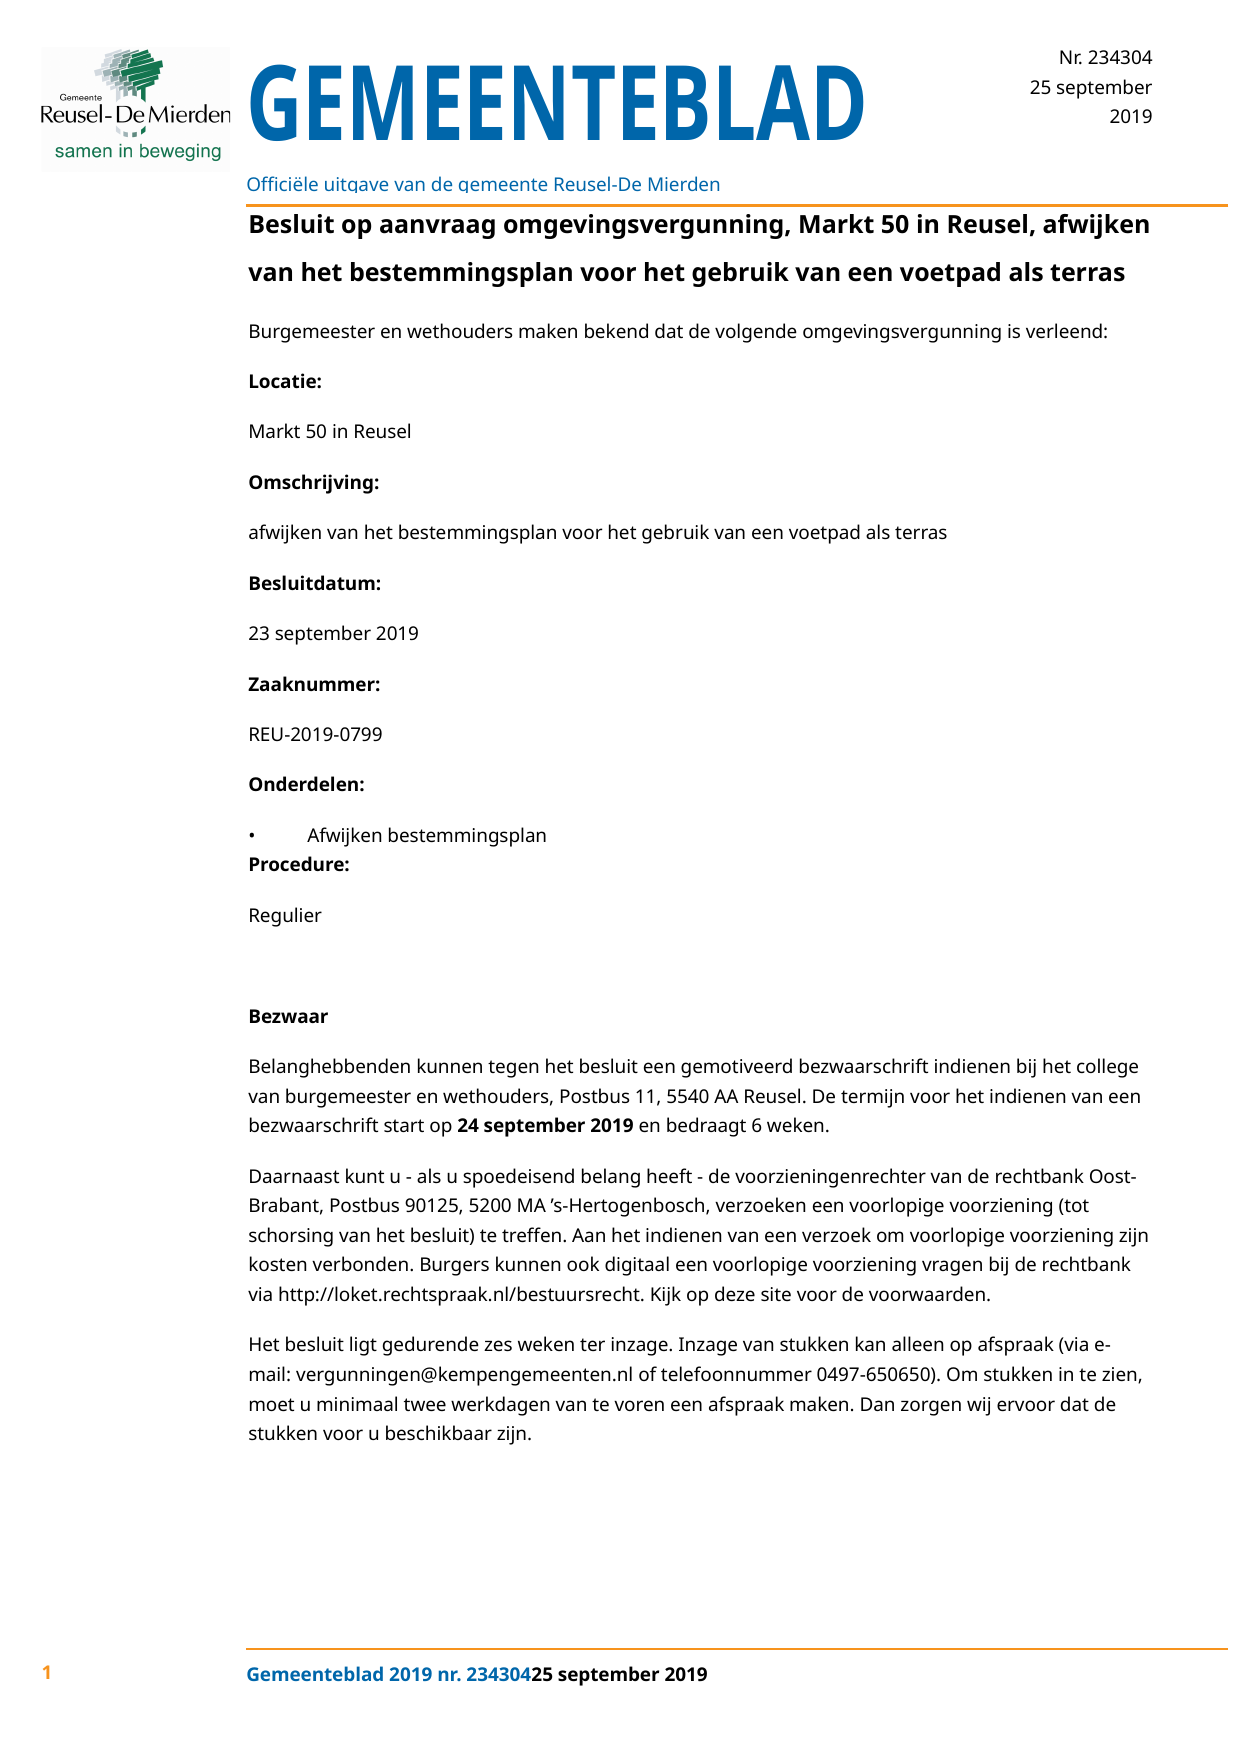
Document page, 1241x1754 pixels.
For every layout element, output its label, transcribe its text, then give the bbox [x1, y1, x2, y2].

text Zaaknummer: [248, 671, 1152, 697]
text afwijken van het bestemmingsplan voor het gebruik van een voetpad als terras [248, 519, 1152, 545]
text Belanghebbenden kunnen tegen het besluit een gemotiveerd bezwaarschrift indienen bij het college van burgemeester en wethouders, Postbus 11, 5540 AA Reusel. De termijn voor het indienen van een bezwaarschrift start op 24 september 2019 en bedraagt 6 weken. [248, 1053, 1152, 1138]
list Afwijken bestemmingsplan [248, 822, 1152, 848]
text Besluitdatum: [248, 570, 1152, 596]
text Locatie: [248, 368, 1152, 394]
text 23 september 2019 [248, 620, 1152, 646]
text REU-2019-0799 [248, 721, 1152, 747]
picture [41, 47, 231, 172]
text Onderdelen: [248, 772, 1152, 797]
text Markt 50 in Reusel [248, 419, 1152, 444]
text Het besluit ligt gedurende zes weken ter inzage. Inzage van stukken kan alleen op afspraak (via e-mail: vergunningen@kempengemeenten.nl of telefoonnummer 0497-650650). Om stukken in te zien, moet u minimaal twee werkdagen van te voren een afspraak maken. Dan zorgen wij ervoor dat de stukken voor u beschikbaar zijn. [248, 1332, 1152, 1446]
text Bezwaar [248, 1003, 1152, 1029]
text Regulier [248, 902, 1152, 928]
text Daarnaast kunt u - als u spoedeisend belang heeft - de voorzieningenrechter van de rechtbank Oost-Brabant, Postbus 90125, 5200 MA ’s-Hertogenbosch, verzoeken een voorlopige voorziening (tot schorsing van het besluit) te treffen. Aan het indienen van een verzoek om voorlopige voorziening zijn kosten verbonden. Burgers kunnen ook digitaal een voorlopige voorziening vragen bij de rechtbank via http://loket.rechtspraak.nl/bestuursrecht. Kijk op deze site voor de voorwaarden. [248, 1163, 1152, 1307]
text Procedure: [248, 852, 1152, 877]
text Omschrijving: [248, 469, 1152, 495]
text Besluit op aanvraag omgevingsvergunning, Markt 50 in Reusel, afwijken van het bestemmingsplan voor het gebruik van een voetpad als terras [248, 207, 1152, 288]
text Burgemeester en wethouders maken bekend dat de volgende omgevingsvergunning is verleend: [248, 318, 1152, 344]
